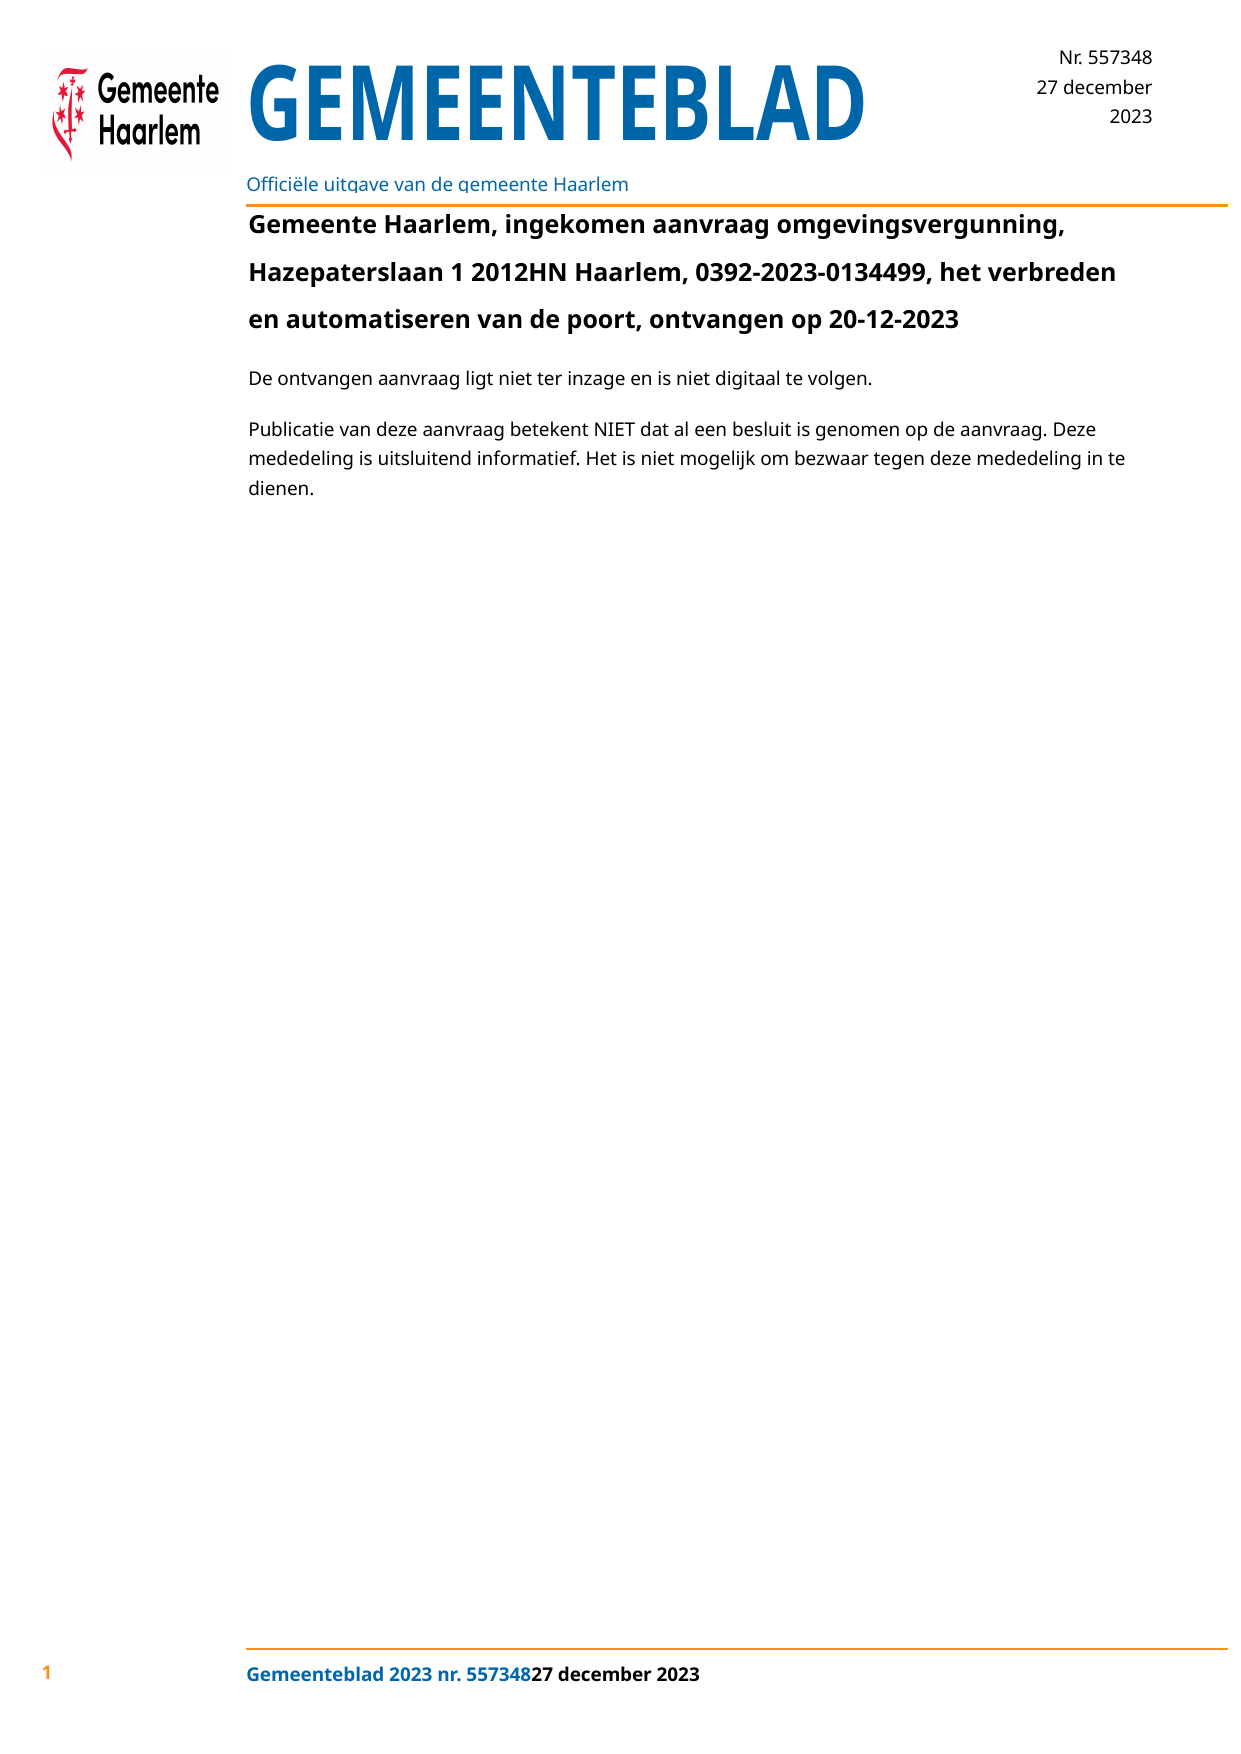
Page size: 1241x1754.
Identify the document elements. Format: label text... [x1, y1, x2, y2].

text Publicatie van deze aanvraag betekent NIET dat al een besluit is genomen op de aanvraag. Deze mededeling is uitsluitend informatief. Het is niet mogelijk om bezwaar tegen deze mededeling in te dienen. [248, 416, 1152, 501]
text De ontvangen aanvraag ligt niet ter inzage en is niet digitaal te volgen. [248, 366, 1152, 391]
picture [41, 47, 231, 172]
text Gemeente Haarlem, ingekomen aanvraag omgevingsvergunning, Hazepaterslaan 1 2012HN Haarlem, 0392-2023-0134499, het verbreden en automatiseren van de poort, ontvangen op 20-12-2023 [248, 207, 1152, 336]
